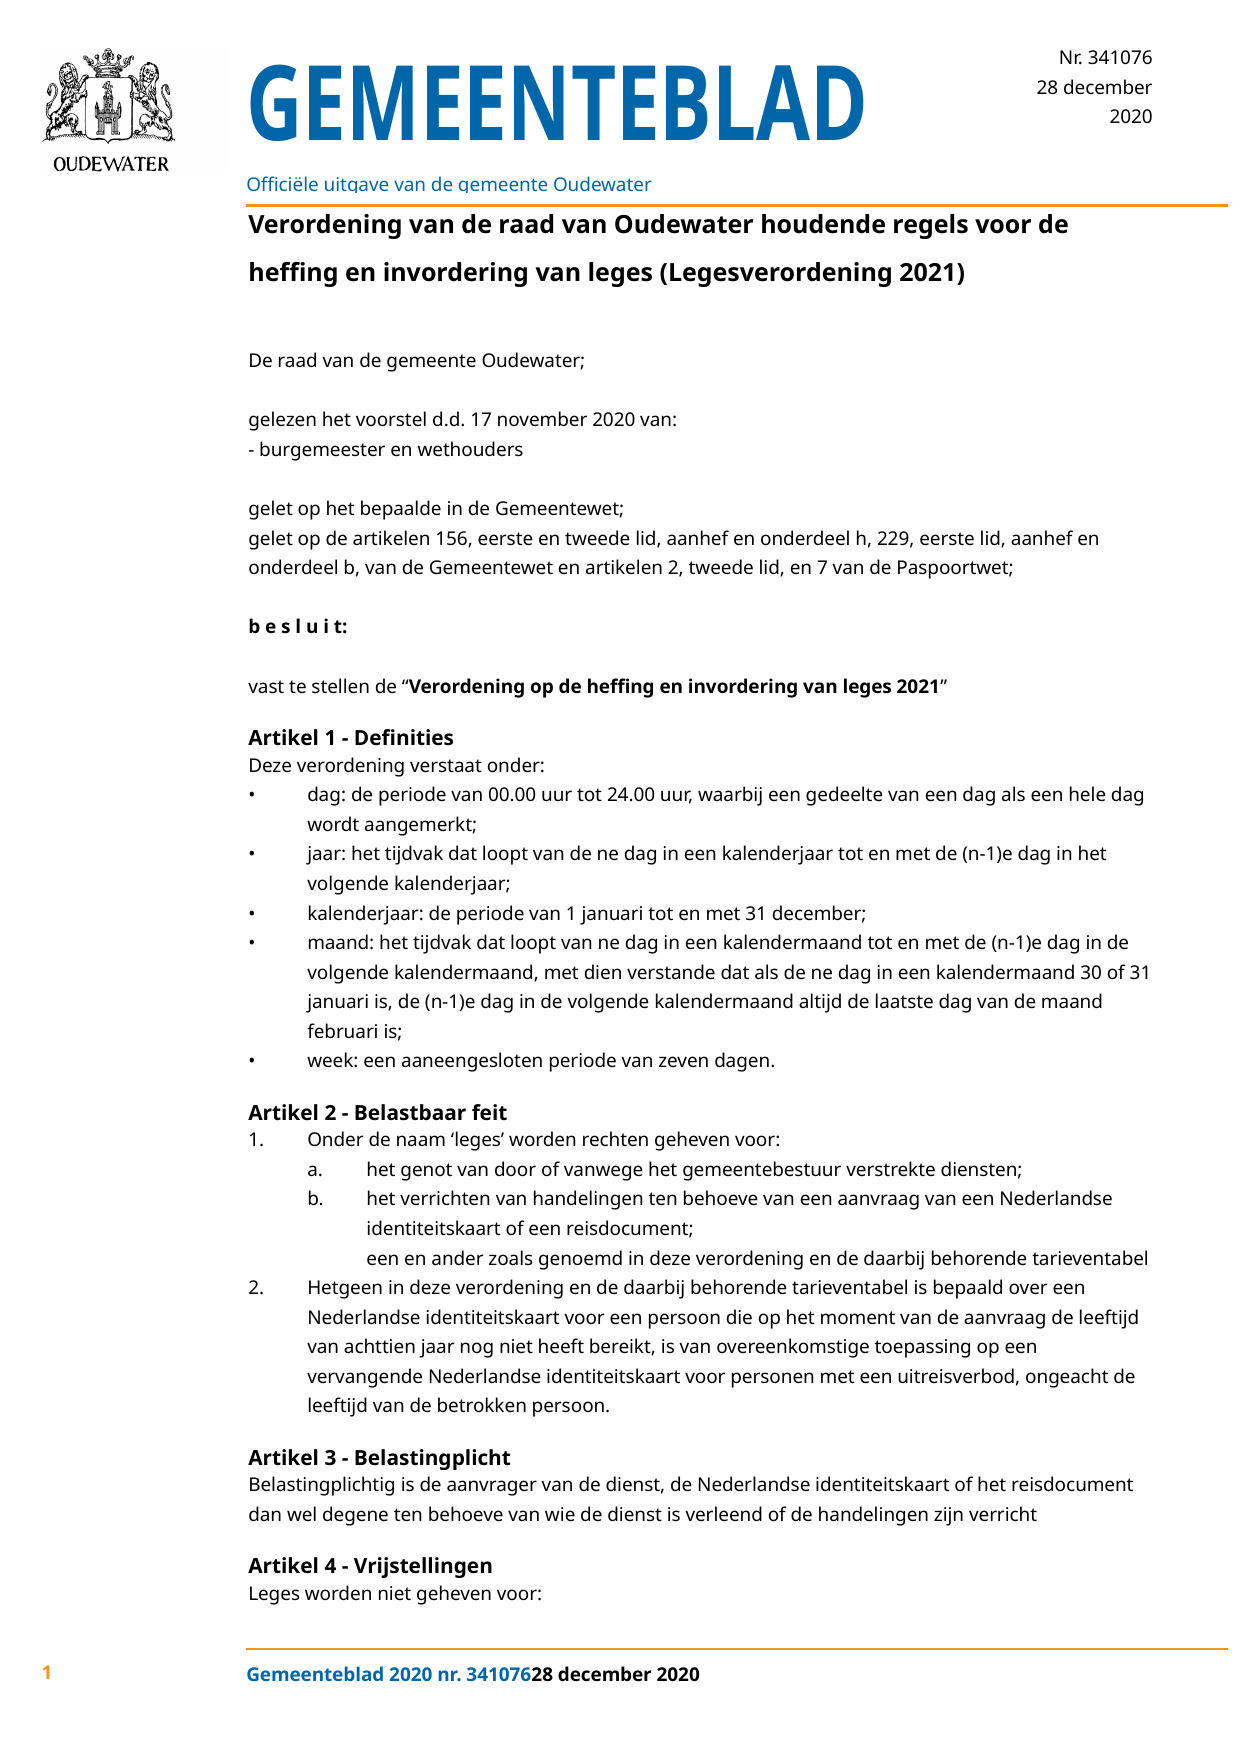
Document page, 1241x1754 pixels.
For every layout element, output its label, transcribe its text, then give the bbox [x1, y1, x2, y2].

list het genot van door of vanwege het gemeentebestuur verstrekte diensten; [307, 1156, 1152, 1182]
text Verordening van de raad van Oudewater houdende regels voor de heffing en invordering van leges (Legesverordening 2021) [248, 207, 1152, 288]
text - burgemeester en wethouders [248, 436, 1152, 462]
list het verrichten van handelingen ten behoeve van een aanvraag van een Nederlandse identiteitskaart of een reisdocument; [307, 1186, 1152, 1241]
text Deze verordening verstaat onder: [248, 752, 1152, 777]
list jaar: het tijdvak dat loopt van de ne dag in een kalenderjaar tot en met de (n-1)e dag in het volgende kalenderjaar; [248, 841, 1152, 896]
text Artikel 2 - Belastbaar feit [248, 1098, 1152, 1126]
text Artikel 3 - Belastingplicht [248, 1443, 1152, 1472]
list week: een aaneengesloten periode van zeven dagen. [248, 1048, 1152, 1073]
picture [41, 47, 231, 172]
text gelet op het bepaalde in de Gemeentewet; [248, 495, 1152, 521]
text vast te stellen de “Verordening op de heffing en invordering van leges 2021” [248, 673, 1152, 699]
text Artikel 4 - Vrijstellingen [248, 1552, 1152, 1580]
text Belastingplichtig is de aanvrager van de dienst, de Nederlandse identiteitskaart of het reisdocument dan wel degene ten behoeve van wie de dienst is verleend of de handelingen zijn verricht [248, 1472, 1152, 1527]
text De raad van de gemeente Oudewater; [248, 347, 1152, 373]
list kalenderjaar: de periode van 1 januari tot en met 31 december; [248, 900, 1152, 925]
text gelezen het voorstel d.d. 17 november 2020 van: [248, 407, 1152, 432]
list Hetgeen in deze verordening en de daarbij behorende tarieventabel is bepaald over een Nederlandse identiteitskaart voor een persoon die op het moment van de aanvraag de leeftijd van achttien jaar nog niet heeft bereikt, is van overeenkomstige toepassing op een vervangende Nederlandse identiteitskaart voor personen met een uitreisverbod, ongeacht de leeftijd van de betrokken persoon. [248, 1274, 1152, 1418]
list maand: het tijdvak dat loopt van ne dag in een kalendermaand tot en met de (n-1)e dag in de volgende kalendermaand, met dien verstande dat als de ne dag in een kalendermaand 30 of 31 januari is, de (n-1)e dag in de volgende kalendermaand altijd de laatste dag van de maand februari is; [248, 929, 1152, 1044]
text gelet op de artikelen 156, eerste en tweede lid, aanhef en onderdeel h, 229, eerste lid, aanhef en onderdeel b, van de Gemeentewet en artikelen 2, tweede lid, en 7 van de Paspoortwet; [248, 525, 1152, 580]
text Leges worden niet geheven voor: [248, 1580, 1152, 1606]
text Artikel 1 - Definities [248, 723, 1152, 752]
list een en ander zoals genoemd in deze verordening en de daarbij behorende tarieventabel [307, 1245, 1152, 1271]
text b e s l u i t: [248, 614, 1152, 639]
list dag: de periode van 00.00 uur tot 24.00 uur, waarbij een gedeelte van een dag als een hele dag wordt aangemerkt; [248, 781, 1152, 837]
list Onder de naam ‘leges’ worden rechten geheven voor: [248, 1126, 1152, 1152]
